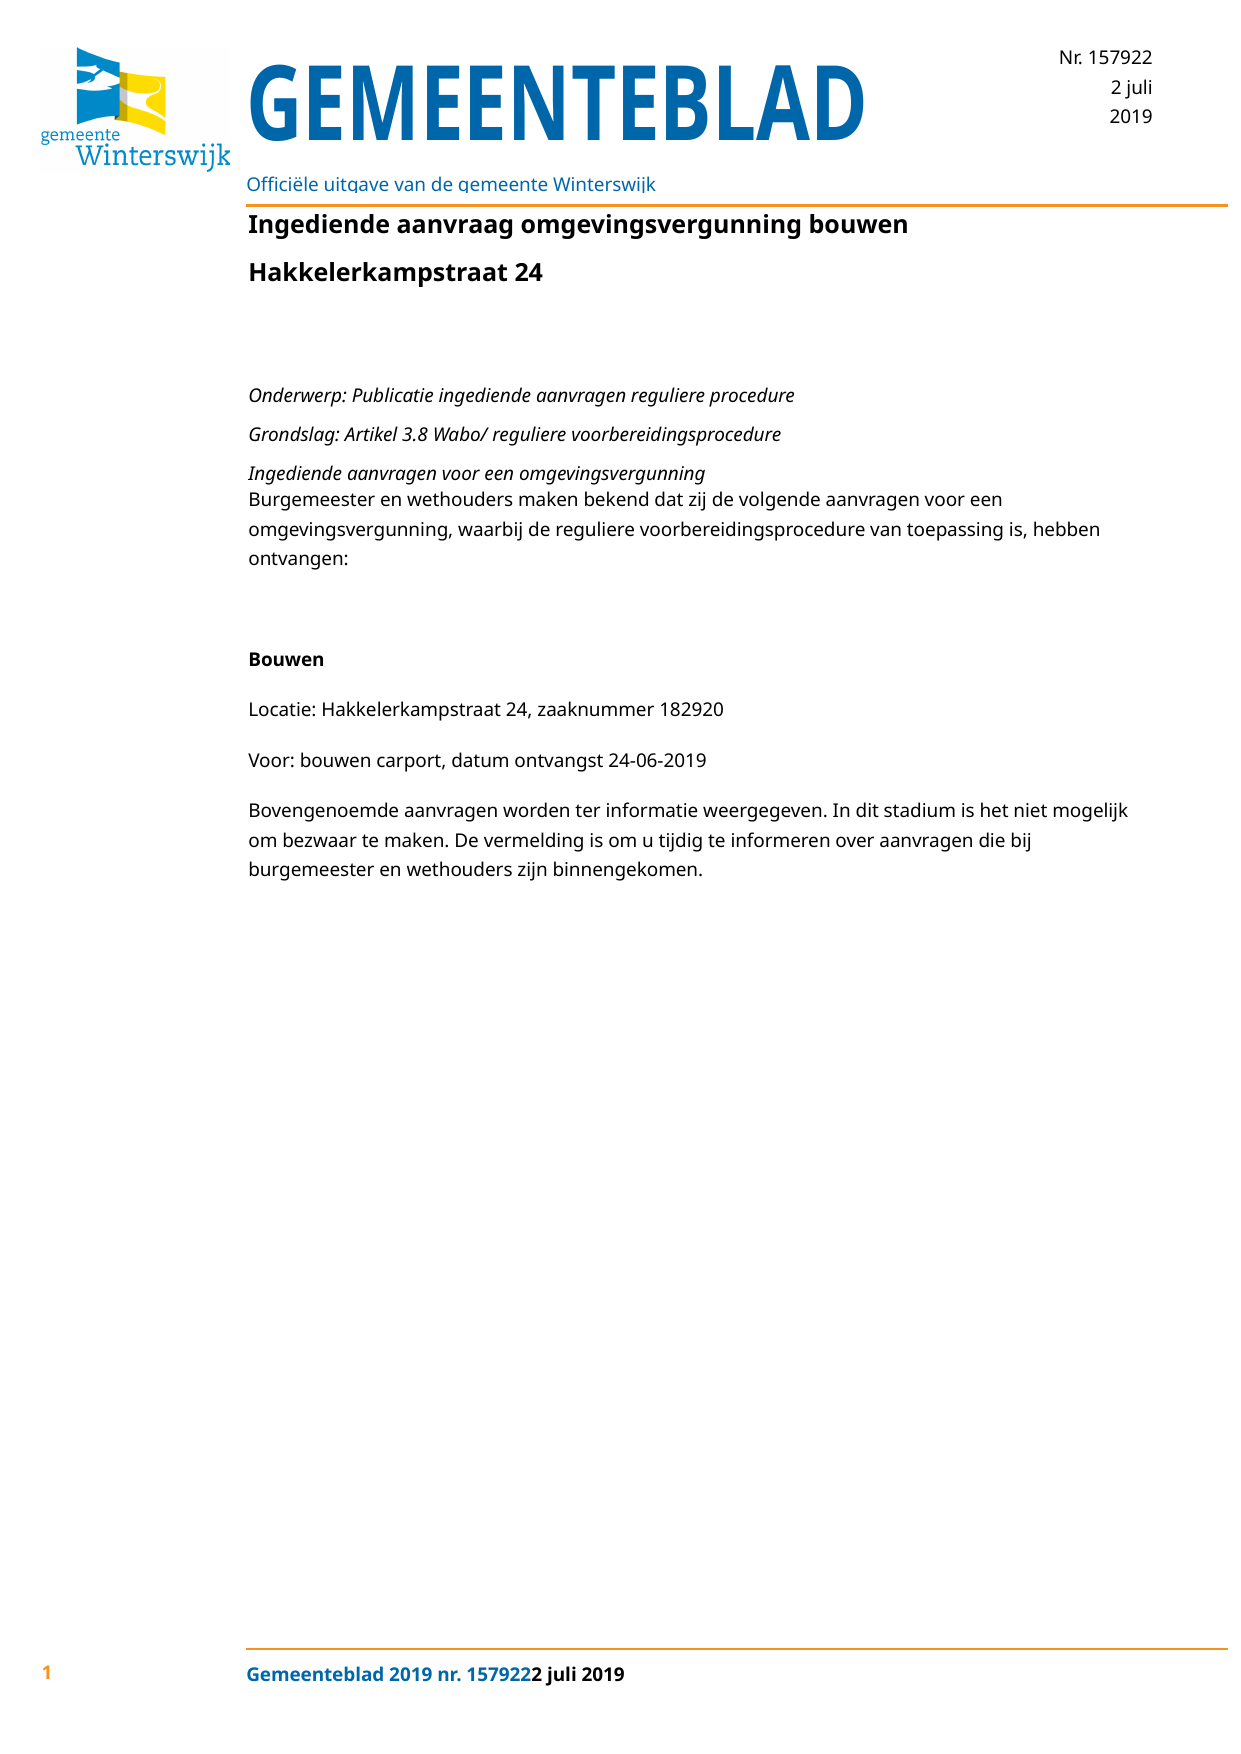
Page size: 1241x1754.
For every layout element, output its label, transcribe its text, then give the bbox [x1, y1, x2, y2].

text Ingediende aanvraag omgevingsvergunning bouwen Hakkelerkampstraat 24 [248, 207, 1152, 288]
text Grondslag: Artikel 3.8 Wabo/ reguliere voorbereidingsprocedure [248, 421, 1152, 447]
picture [41, 47, 231, 172]
text Burgemeester en wethouders maken bekend dat zij de volgende aanvragen voor een omgevingsvergunning, waarbij de reguliere voorbereidingsprocedure van toepassing is, hebben ontvangen: [248, 486, 1152, 571]
text Bovengenoemde aanvragen worden ter informatie weergegeven. In dit stadium is het niet mogelijk om bezwaar te maken. De vermelding is om u tijdig te informeren over aanvragen die bij burgemeester en wethouders zijn binnengekomen. [248, 797, 1152, 882]
text Onderwerp: Publicatie ingediende aanvragen reguliere procedure [248, 382, 1152, 408]
text Locatie: Hakkelerkampstraat 24, zaaknummer 182920 [248, 697, 1152, 722]
text Voor: bouwen carport, datum ontvangst 24-06-2019 [248, 747, 1152, 773]
text Ingediende aanvragen voor een omgevingsvergunning [248, 460, 1152, 486]
text Bouwen [248, 646, 1152, 672]
picture [225, 153, 231, 162]
